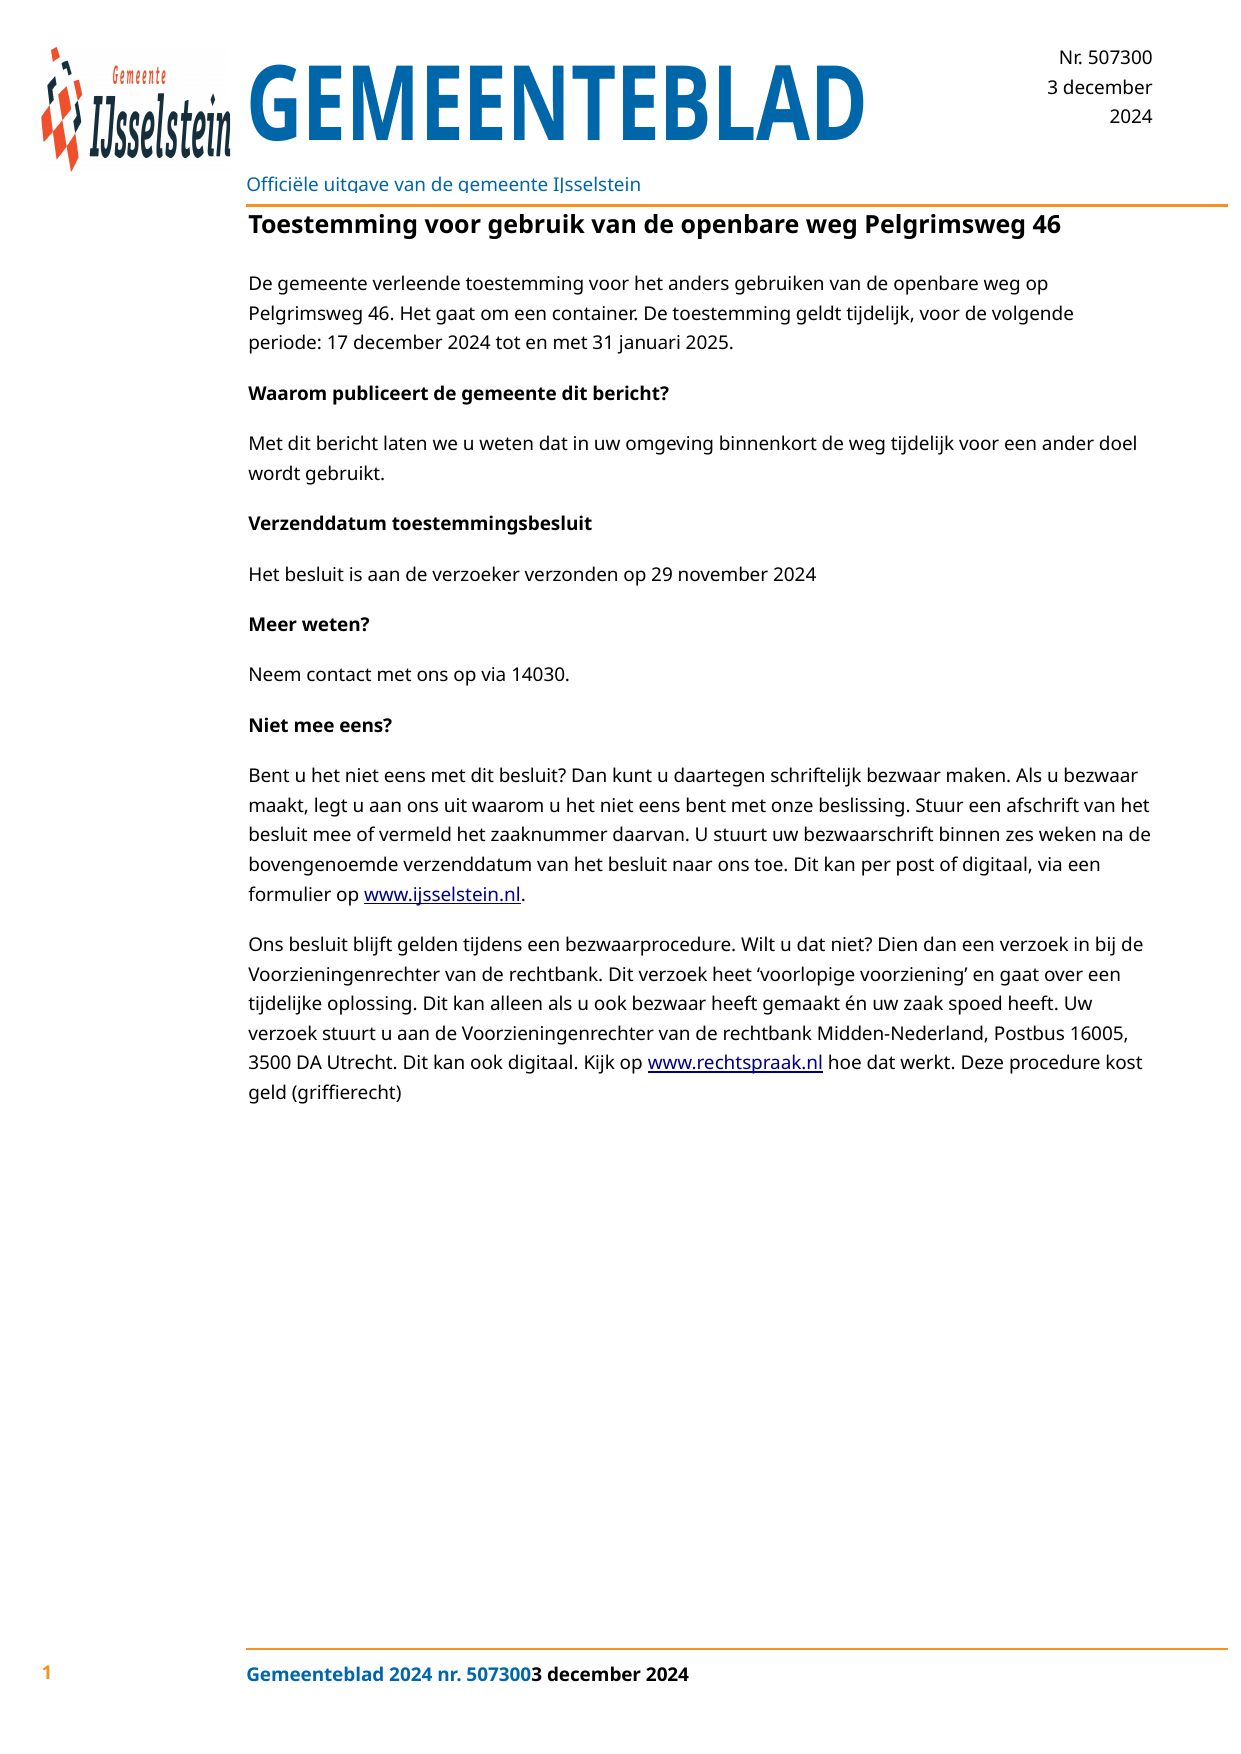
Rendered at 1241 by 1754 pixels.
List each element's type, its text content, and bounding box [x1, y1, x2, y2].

text De gemeente verleende toestemming voor het anders gebruiken van de openbare weg op Pelgrimsweg 46. Het gaat om een container. De toestemming geldt tijdelijk, voor de volgende periode: 17 december 2024 tot en met 31 januari 2025. [248, 270, 1152, 355]
text Ons besluit blijft gelden tijdens een bezwaarprocedure. Wilt u dat niet? Dien dan een verzoek in bij de Voorzieningenrechter van de rechtbank. Dit verzoek heet ‘voorlopige voorziening’ en gaat over een tijdelijke oplossing. Dit kan alleen als u ook bezwaar heeft gemaakt én uw zaak spoed heeft. Uw verzoek stuurt u aan de Voorzieningenrechter van de rechtbank Midden-Nederland, Postbus 16005, 3500 DA Utrecht. Dit kan ook digitaal. Kijk op www.rechtspraak.nl hoe dat werkt. Deze procedure kost geld (griffierecht) [248, 931, 1152, 1105]
text Neem contact met ons op via 14030. [248, 662, 1152, 687]
text Het besluit is aan de verzoeker verzonden op 29 november 2024 [248, 561, 1152, 586]
picture [41, 47, 231, 172]
text Waarom publiceert de gemeente dit bericht? [248, 380, 1152, 406]
text Niet mee eens? [248, 712, 1152, 738]
text Bent u het niet eens met dit besluit? Dan kunt u daartegen schriftelijk bezwaar maken. Als u bezwaar maakt, legt u aan ons uit waarom u het niet eens bent met onze beslissing. Stuur een afschrift van het besluit mee of vermeld het zaaknummer daarvan. U stuurt uw bezwaarschrift binnen zes weken na de bovengenoemde verzenddatum van het besluit naar ons toe. Dit kan per post of digitaal, via een formulier op www.ijsselstein.nl. [248, 762, 1152, 906]
text Meer weten? [248, 611, 1152, 637]
text Verzenddatum toestemmingsbesluit [248, 510, 1152, 536]
text Toestemming voor gebruik van de openbare weg Pelgrimsweg 46 [248, 207, 1152, 241]
text Met dit bericht laten we u weten dat in uw omgeving binnenkort de weg tijdelijk voor een ander doel wordt gebruikt. [248, 430, 1152, 486]
